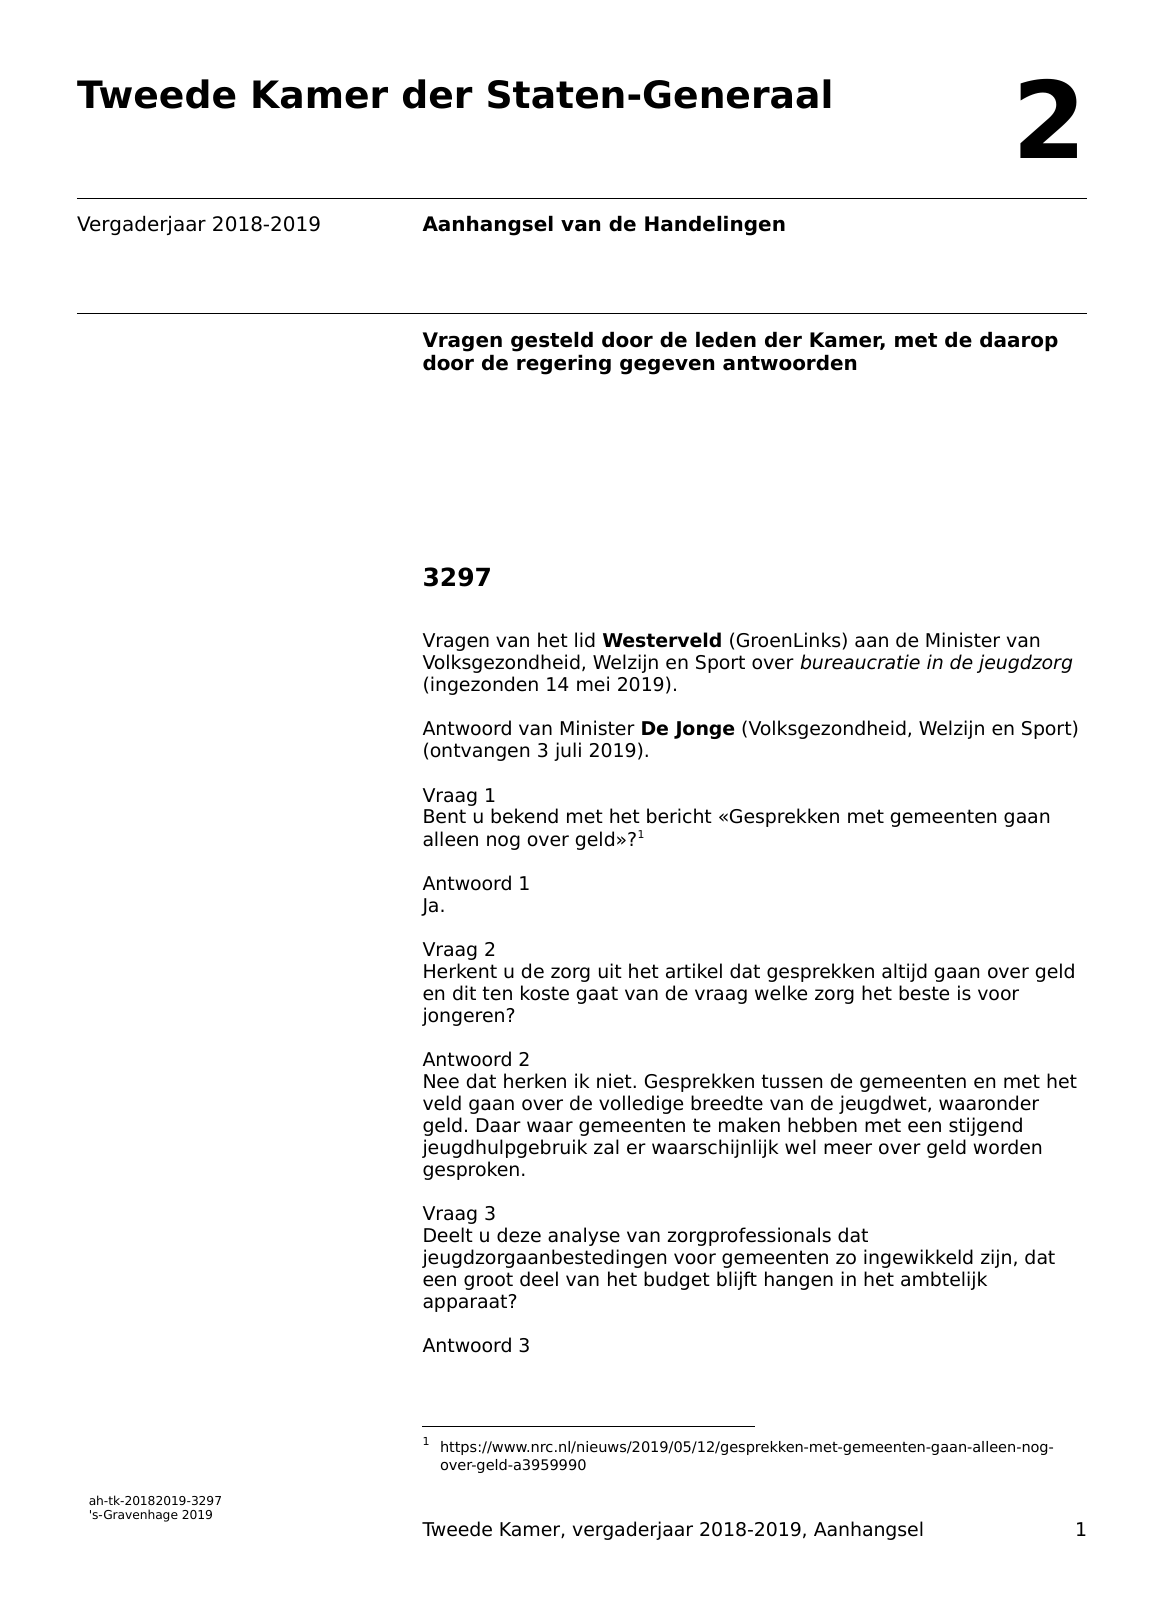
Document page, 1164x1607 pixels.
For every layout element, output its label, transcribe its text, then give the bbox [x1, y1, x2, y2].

text Vraag 2 [422, 939, 1087, 961]
text Deelt u deze analyse van zorgprofessionals dat jeugdzorgaanbestedingen voor gemeenten zo ingewikkeld zijn, dat een groot deel van het budget blijft hangen in het ambtelijk apparaat? [422, 1225, 1087, 1313]
text Nee dat herken ik niet. Gesprekken tussen de gemeenten en met het veld gaan over de volledige breedte van de jeugdwet, waaronder geld. Daar waar gemeenten te maken hebben met een stijgend jeugdhulpgebruik zal er waarschijnlijk wel meer over geld worden gesproken. [422, 1071, 1087, 1181]
table_cell Aanhangsel van de Handelingen [422, 199, 1087, 313]
table_cell Vergaderjaar 2018-2019 [77, 199, 422, 313]
text Antwoord van Minister De Jonge (Volksgezondheid, Welzijn en Sport) (ontvangen 3 juli 2019). [422, 718, 1087, 762]
text https://www.nrc.nl/nieuws/2019/05/12/gesprekken-met-gemeenten-gaan-alleen-nog-over-geld-a3959990 [422, 1435, 1087, 1474]
text Ja. [422, 894, 1087, 917]
text Vraag 3 [422, 1203, 1087, 1225]
text Vragen van het lid Westerveld (GroenLinks) aan de Minister van Volksgezondheid, Welzijn en Sport over bureaucratie in de jeugdzorg (ingezonden 14 mei 2019). [422, 630, 1087, 696]
text Antwoord 2 [422, 1049, 1087, 1071]
table_cell [77, 314, 422, 375]
text Vraag 1 [422, 784, 1087, 806]
text Bent u bekend met het bericht «Gesprekken met gemeenten gaan alleen nog over geld»? [422, 806, 1087, 850]
table_header Tweede Kamer der Staten-Generaal [77, 59, 886, 198]
text 3297 [422, 563, 1087, 592]
text Herkent u de zorg uit het artikel dat gesprekken altijd gaan over geld en dit ten koste gaat van de vraag welke zorg het beste is voor jongeren? [422, 961, 1087, 1027]
text 's-Gravenhage 2019 [88, 1508, 323, 1522]
text Antwoord 3 [422, 1335, 1087, 1357]
table_cell Vragen gesteld door de leden der Kamer, met de daarop door de regering gegeven antwoorden [422, 314, 1087, 375]
text ah-tk-20182019-3297 [88, 1494, 323, 1508]
table_header 2 [886, 59, 1087, 198]
text Antwoord 1 [422, 873, 1087, 894]
